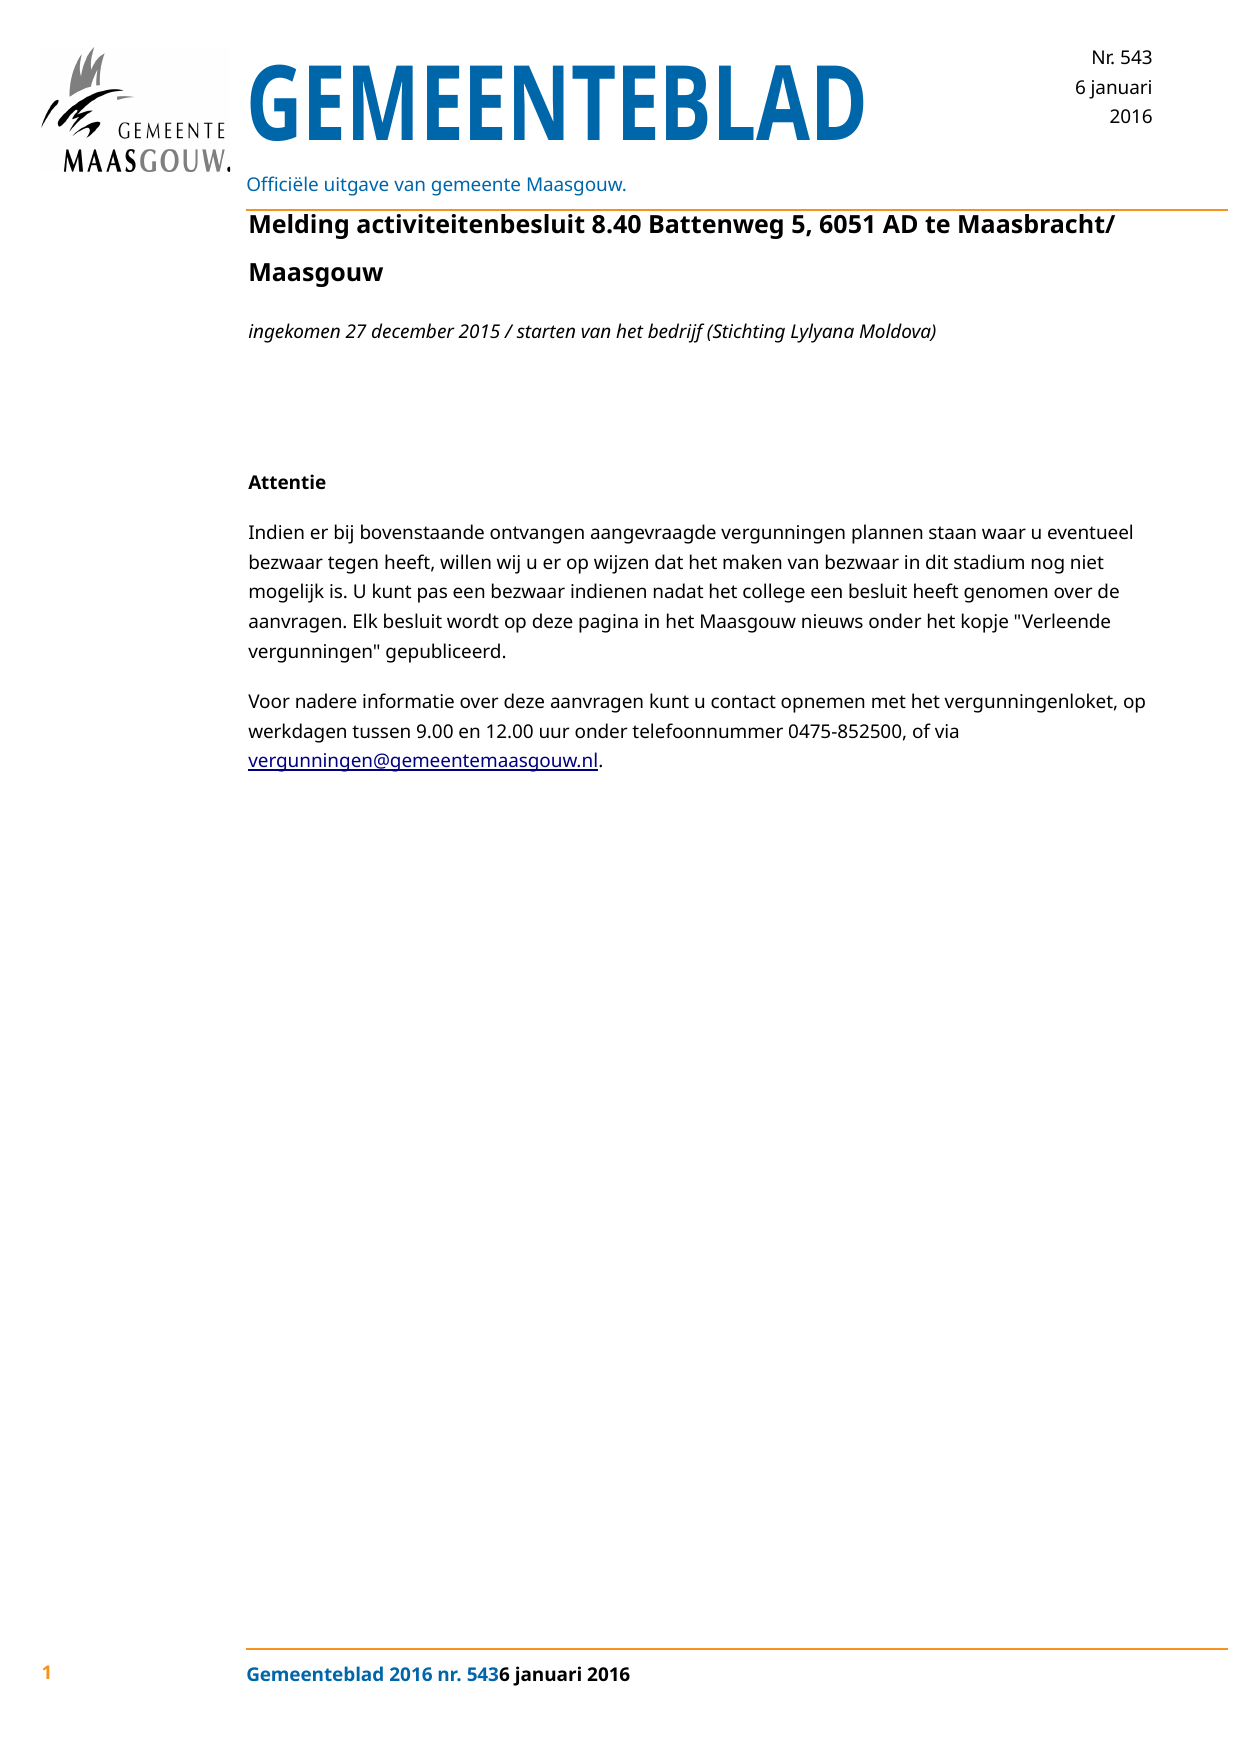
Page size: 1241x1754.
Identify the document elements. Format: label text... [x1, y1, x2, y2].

picture [41, 47, 231, 172]
text ingekomen 27 december 2015 / starten van het bedrijf (Stichting Lylyana Moldova) [248, 318, 1152, 344]
text Voor nadere informatie over deze aanvragen kunt u contact opnemen met het vergunningenloket, op werkdagen tussen 9.00 en 12.00 uur onder telefoonnummer 0475-852500, of via vergunningen@gemeentemaasgouw.nl. [248, 688, 1152, 773]
text Attentie [248, 469, 1152, 495]
text Indien er bij bovenstaande ontvangen aangevraagde vergunningen plannen staan waar u eventueel bezwaar tegen heeft, willen wij u er op wijzen dat het maken van bezwaar in dit stadium nog niet mogelijk is. U kunt pas een bezwaar indienen nadat het college een besluit heeft genomen over de aanvragen. Elk besluit wordt op deze pagina in het Maasgouw nieuws onder het kopje "Verleende vergunningen" gepubliceerd. [248, 519, 1152, 664]
text Melding activiteitenbesluit 8.40 Battenweg 5, 6051 AD te Maasbracht/ Maasgouw [248, 211, 1152, 288]
